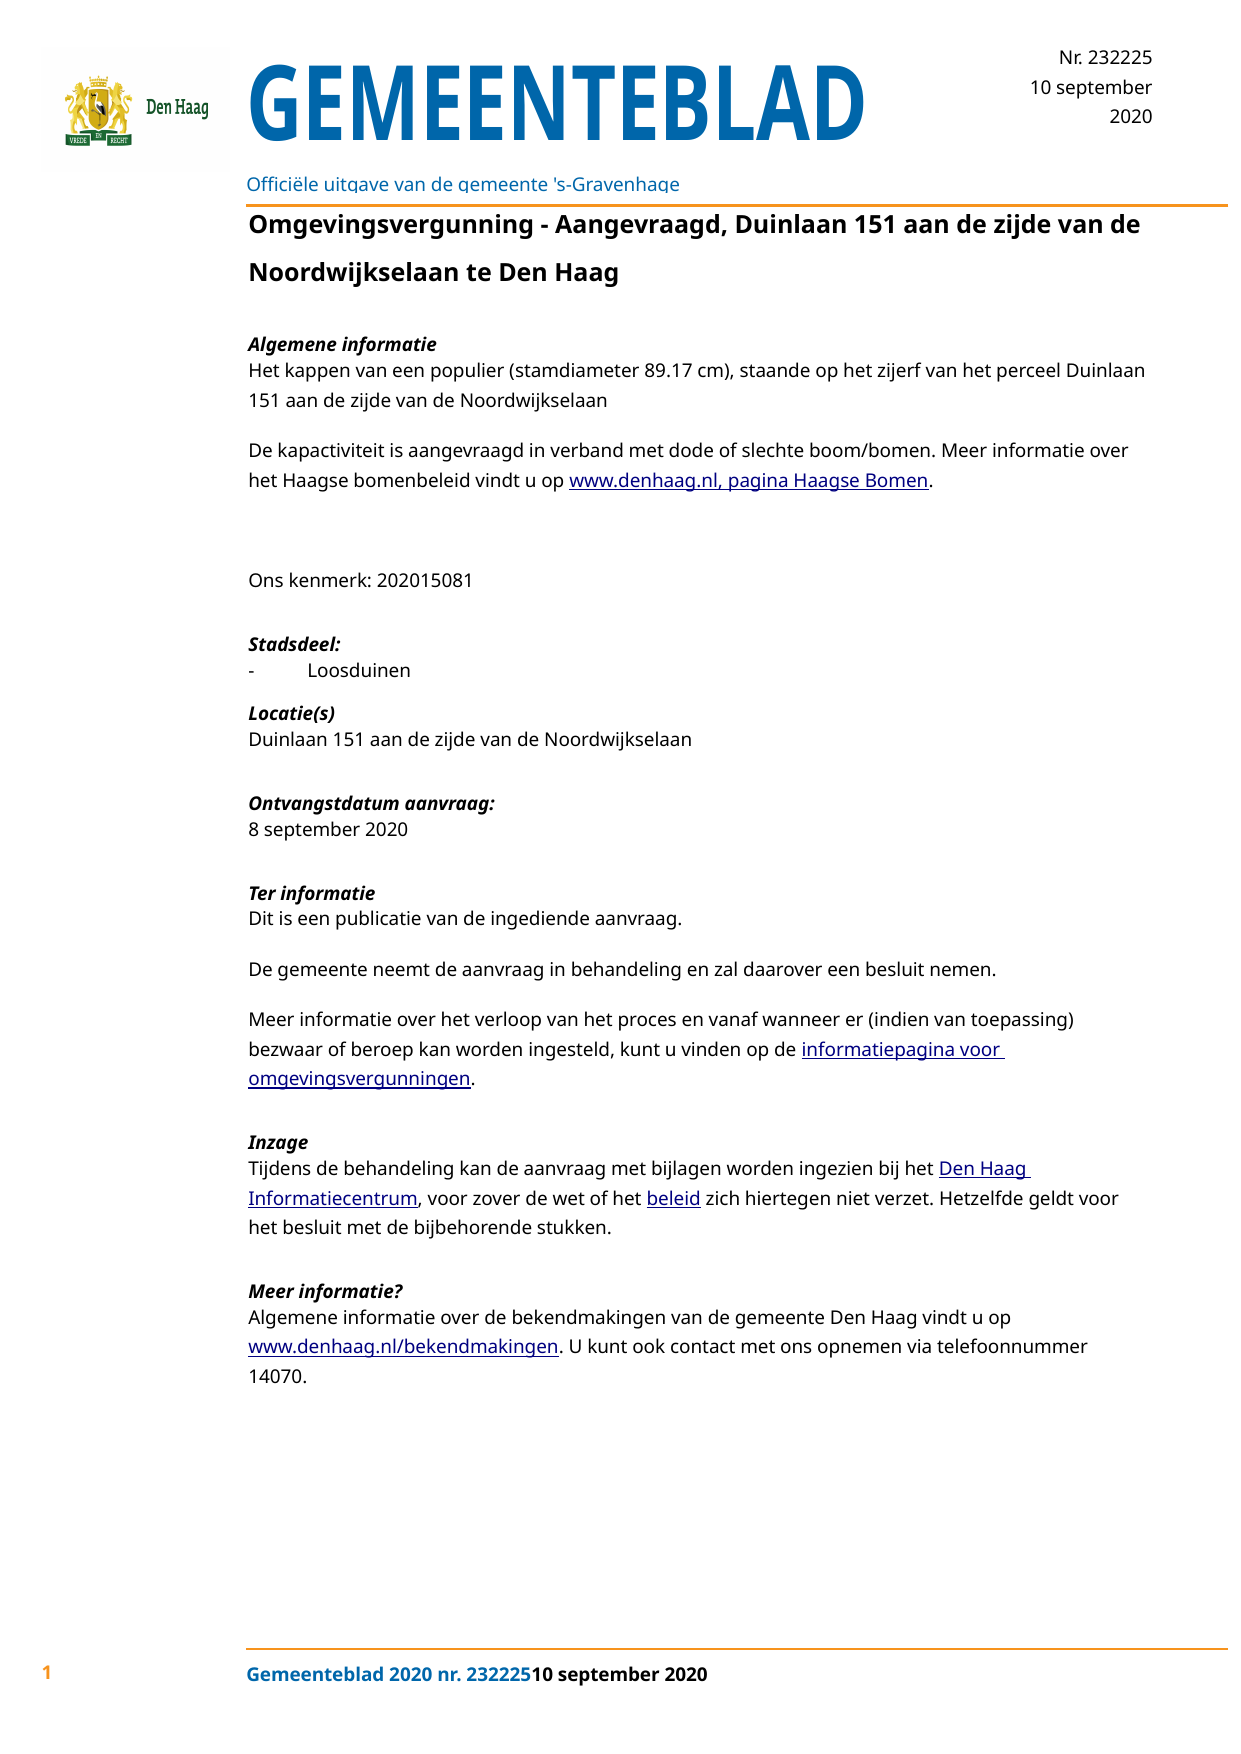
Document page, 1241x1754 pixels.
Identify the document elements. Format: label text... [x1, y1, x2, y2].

text Algemene informatie [248, 331, 1152, 357]
text 8 september 2020 [248, 816, 1152, 842]
text Duinlaan 151 aan de zijde van de Noordwijkselaan [248, 726, 1152, 752]
text Ons kenmerk: 202015081 [248, 568, 1152, 593]
text Locatie(s) [248, 700, 1152, 726]
picture [41, 47, 231, 172]
text Algemene informatie over de bekendmakingen van de gemeente Den Haag vindt u op www.denhaag.nl/bekendmakingen. U kunt ook contact met ons opnemen via telefoonnummer 14070. [248, 1304, 1152, 1389]
text Ontvangstdatum aanvraag: [248, 790, 1152, 816]
text De gemeente neemt de aanvraag in behandeling en zal daarover een besluit nemen. [248, 956, 1152, 982]
text Meer informatie? [248, 1278, 1152, 1304]
list Loosduinen [248, 657, 1152, 683]
text Stadsdeel: [248, 632, 1152, 657]
text Inzage [248, 1129, 1152, 1155]
text Tijdens de behandeling kan de aanvraag met bijlagen worden ingezien bij het Den Haag Informatiecentrum, voor zover de wet of het beleid zich hiertegen niet verzet. Hetzelfde geldt voor het besluit met de bijbehorende stukken. [248, 1155, 1152, 1240]
text Omgevingsvergunning - Aangevraagd, Duinlaan 151 aan de zijde van de Noordwijkselaan te Den Haag [248, 207, 1152, 288]
text De kapactiviteit is aangevraagd in verband met dode of slechte boom/bomen. Meer informatie over het Haagse bomenbeleid vindt u op www.denhaag.nl, pagina Haagse Bomen. [248, 437, 1152, 492]
text Het kappen van een populier (stamdiameter 89.17 cm), staande op het zijerf van het perceel Duinlaan 151 aan de zijde van de Noordwijkselaan [248, 357, 1152, 412]
text Meer informatie over het verloop van het proces en vanaf wanneer er (indien van toepassing) bezwaar of beroep kan worden ingesteld, kunt u vinden op de informatiepagina voor omgevingsvergunningen. [248, 1006, 1152, 1091]
text Ter informatie [248, 880, 1152, 906]
text Dit is een publicatie van de ingediende aanvraag. [248, 906, 1152, 931]
